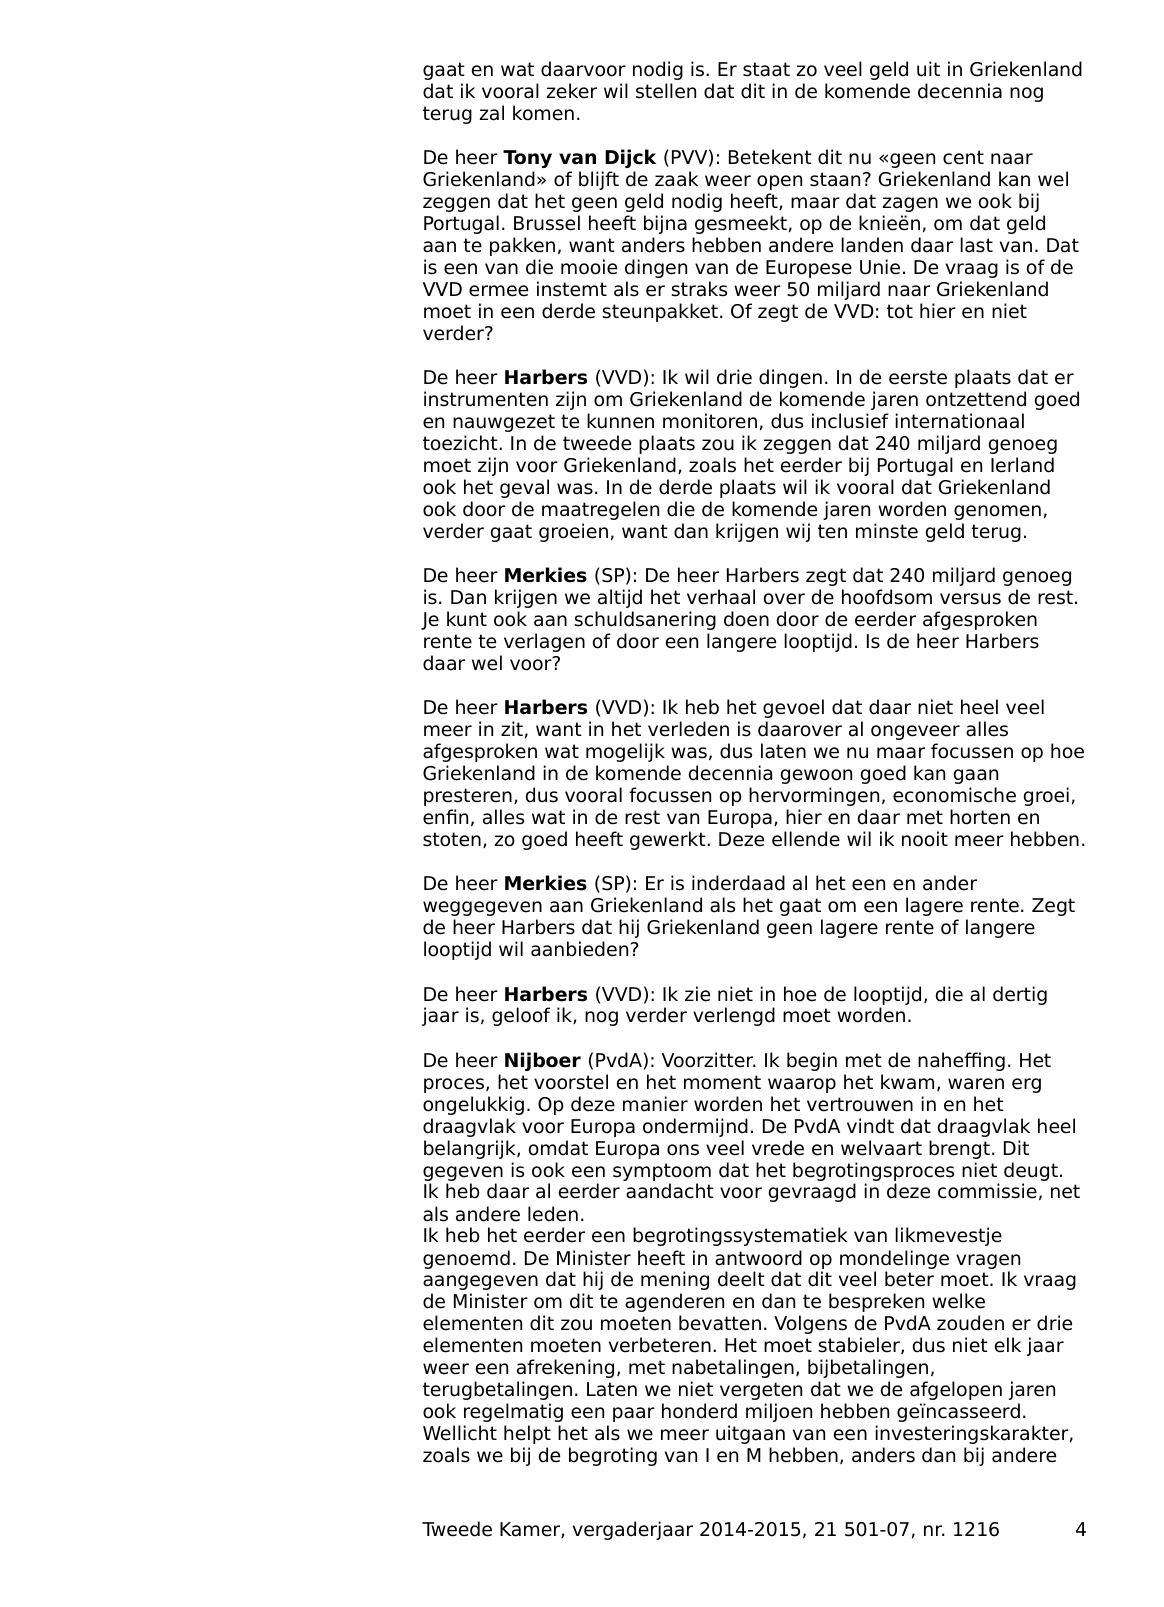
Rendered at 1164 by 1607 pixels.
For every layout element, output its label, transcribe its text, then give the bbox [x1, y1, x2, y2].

text Ik heb het eerder een begrotingssystematiek van likmevestje genoemd. De Minister heeft in antwoord op mondelinge vragen aangegeven dat hij de mening deelt dat dit veel beter moet. Ik vraag de Minister om dit te agenderen en dan te bespreken welke elementen dit zou moeten bevatten. Volgens de PvdA zouden er drie elementen moeten verbeteren. Het moet stabieler, dus niet elk jaar weer een afrekening, met nabetalingen, bijbetalingen, terugbetalingen. Laten we niet vergeten dat we de afgelopen jaren ook regelmatig een paar honderd miljoen hebben geïncasseerd. Wellicht helpt het als we meer uitgaan van een investeringskarakter, zoals we bij de begroting van I en M hebben, anders dan bij andere [422, 1225, 1087, 1467]
text De heer Harbers (VVD): Ik heb het gevoel dat daar niet heel veel meer in zit, want in het verleden is daarover al ongeveer alles afgesproken wat mogelijk was, dus laten we nu maar focussen op hoe Griekenland in de komende decennia gewoon goed kan gaan presteren, dus vooral focussen op hervormingen, economische groei, enfin, alles wat in de rest van Europa, hier en daar met horten en stoten, zo goed heeft gewerkt. Deze ellende wil ik nooit meer hebben. [422, 697, 1087, 851]
text De heer Nijboer (PvdA): Voorzitter. Ik begin met de naheffing. Het proces, het voorstel en het moment waarop het kwam, waren erg ongelukkig. Op deze manier worden het vertrouwen in en het draagvlak voor Europa ondermijnd. De PvdA vindt dat draagvlak heel belangrijk, omdat Europa ons veel vrede en welvaart brengt. Dit gegeven is ook een symptoom dat het begrotingsproces niet deugt. Ik heb daar al eerder aandacht voor gevraagd in deze commissie, net als andere leden. [422, 1049, 1087, 1225]
text De heer Tony van Dijck (PVV): Betekent dit nu «geen cent naar Griekenland» of blijft de zaak weer open staan? Griekenland kan wel zeggen dat het geen geld nodig heeft, maar dat zagen we ook bij Portugal. Brussel heeft bijna gesmeekt, op de knieën, om dat geld aan te pakken, want anders hebben andere landen daar last van. Dat is een van die mooie dingen van de Europese Unie. De vraag is of de VVD ermee instemt als er straks weer 50 miljard naar Griekenland moet in een derde steunpakket. Of zegt de VVD: tot hier en niet verder? [422, 147, 1087, 345]
text gaat en wat daarvoor nodig is. Er staat zo veel geld uit in Griekenland dat ik vooral zeker wil stellen dat dit in de komende decennia nog terug zal komen. [422, 59, 1087, 125]
text De heer Harbers (VVD): Ik zie niet in hoe de looptijd, die al dertig jaar is, geloof ik, nog verder verlengd moet worden. [422, 983, 1087, 1027]
text De heer Merkies (SP): Er is inderdaad al het een en ander weggegeven aan Griekenland als het gaat om een lagere rente. Zegt de heer Harbers dat hij Griekenland geen lagere rente of langere looptijd wil aanbieden? [422, 873, 1087, 961]
text De heer Merkies (SP): De heer Harbers zegt dat 240 miljard genoeg is. Dan krijgen we altijd het verhaal over de hoofdsom versus de rest. Je kunt ook aan schuldsanering doen door de eerder afgesproken rente te verlagen of door een langere looptijd. Is de heer Harbers daar wel voor? [422, 565, 1087, 675]
text De heer Harbers (VVD): Ik wil drie dingen. In de eerste plaats dat er instrumenten zijn om Griekenland de komende jaren ontzettend goed en nauwgezet te kunnen monitoren, dus inclusief internationaal toezicht. In de tweede plaats zou ik zeggen dat 240 miljard genoeg moet zijn voor Griekenland, zoals het eerder bij Portugal en Ierland ook het geval was. In de derde plaats wil ik vooral dat Griekenland ook door de maatregelen die de komende jaren worden genomen, verder gaat groeien, want dan krijgen wij ten minste geld terug. [422, 367, 1087, 543]
